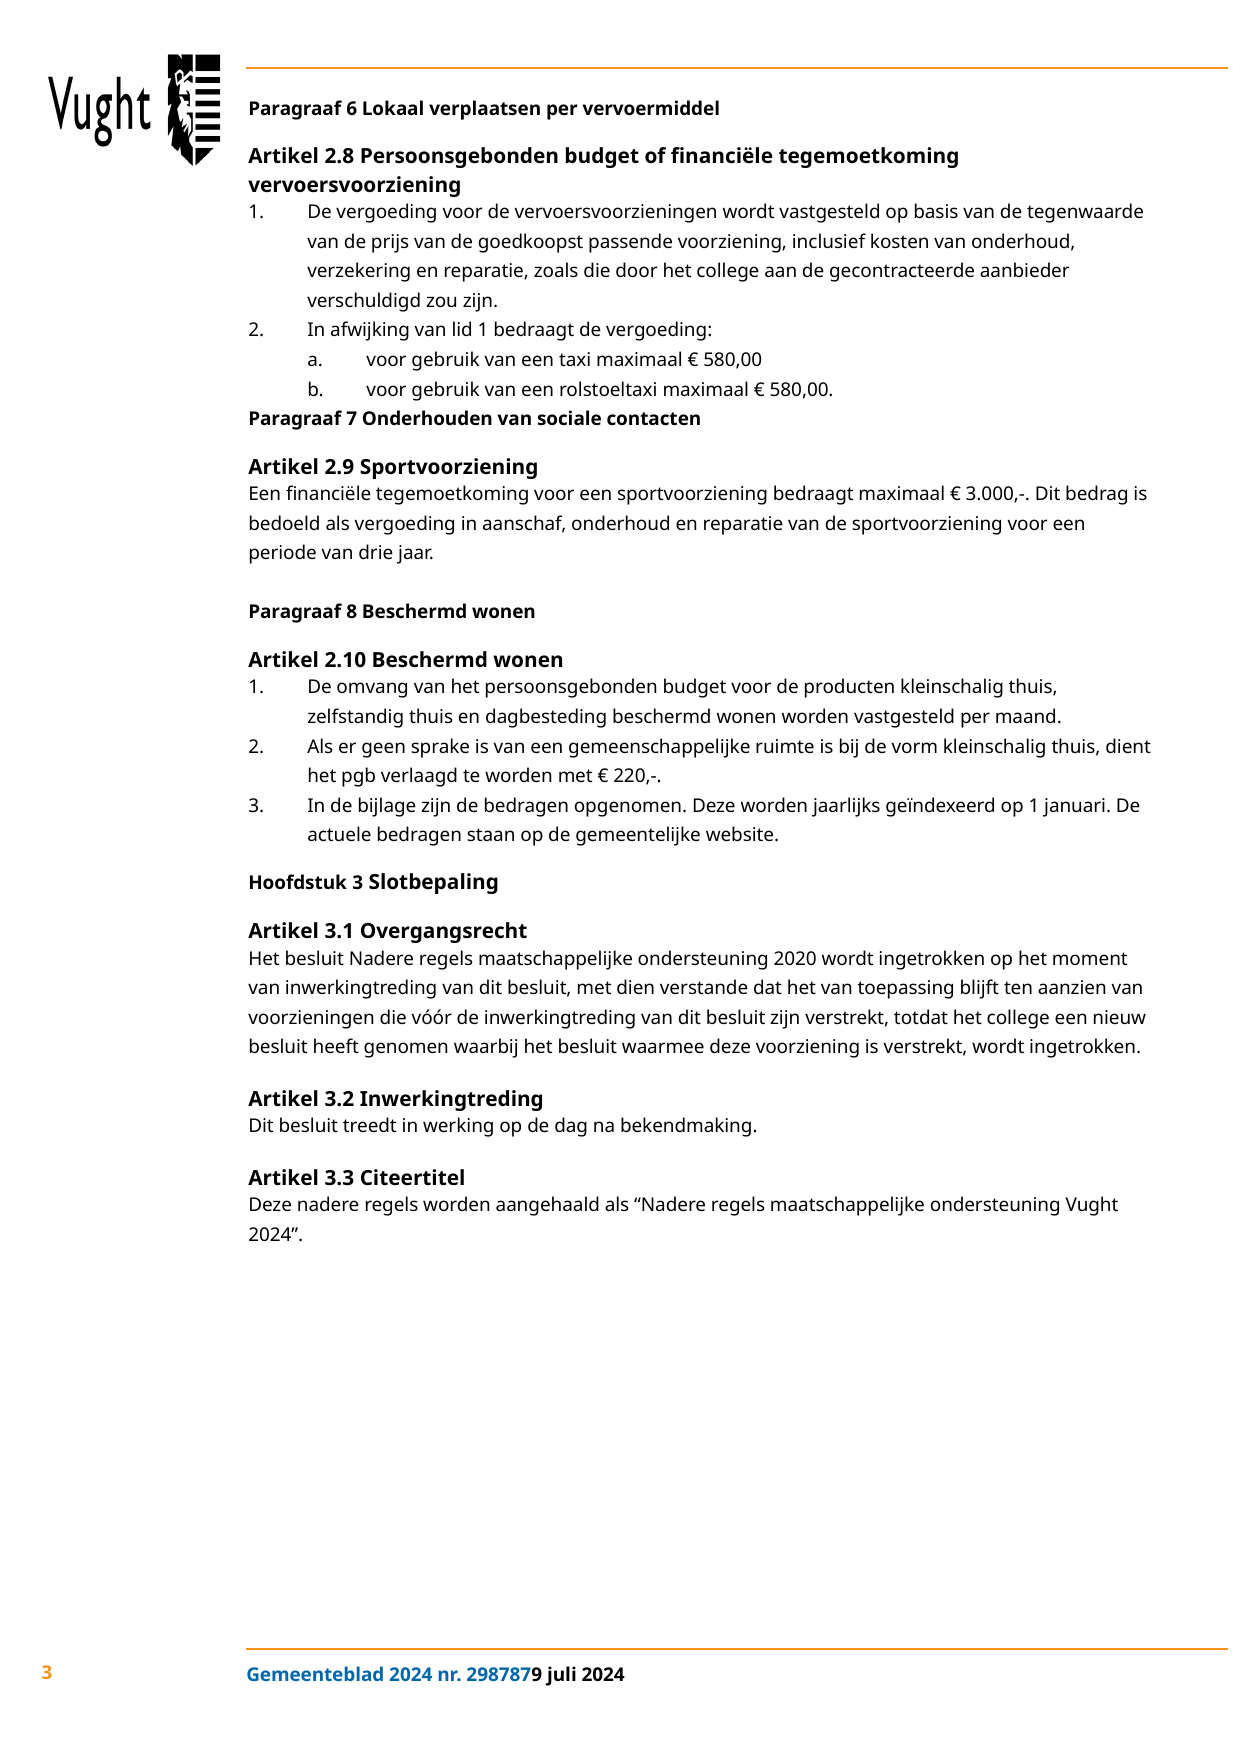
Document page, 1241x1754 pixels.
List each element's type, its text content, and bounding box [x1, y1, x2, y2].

text Paragraaf 7 Onderhouden van sociale contacten [248, 405, 1152, 431]
text Artikel 3.1 Overgangsrecht [248, 916, 1152, 945]
list Als er geen sprake is van een gemeenschappelijke ruimte is bij de vorm kleinschalig thuis, dient het pgb verlaagd te worden met € 220,-. [248, 733, 1152, 788]
list In de bijlage zijn de bedragen opgenomen. Deze worden jaarlijks geïndexeerd op 1 januari. De actuele bedragen staan op de gemeentelijke website. [248, 792, 1152, 847]
text Paragraaf 8 Beschermd wonen [248, 599, 1152, 624]
text Paragraaf 6 Lokaal verplaatsen per vervoermiddel [248, 95, 1152, 121]
list De vergoeding voor de vervoersvoorzieningen wordt vastgesteld op basis van de tegenwaarde van de prijs van de goedkoopst passende voorziening, inclusief kosten van onderhoud, verzekering en reparatie, zoals die door het college aan de gecontracteerde aanbieder verschuldigd zou zijn. [248, 198, 1152, 313]
text Hoofdstuk 3 Slotbepaling [248, 867, 1152, 896]
picture [41, 47, 231, 172]
text Een financiële tegemoetkoming voor een sportvoorziening bedraagt maximaal € 3.000,-. Dit bedrag is bedoeld als vergoeding in aanschaf, onderhoud en reparatie van de sportvoorziening voor een periode van drie jaar. [248, 480, 1152, 565]
text Het besluit Nadere regels maatschappelijke ondersteuning 2020 wordt ingetrokken op het moment van inwerkingtreding van dit besluit, met dien verstande dat het van toepassing blijft ten aanzien van voorzieningen die vóór de inwerkingtreding van dit besluit zijn verstrekt, totdat het college een nieuw besluit heeft genomen waarbij het besluit waarmee deze voorziening is verstrekt, wordt ingetrokken. [248, 945, 1152, 1059]
list De omvang van het persoonsgebonden budget voor de producten kleinschalig thuis, zelfstandig thuis en dagbesteding beschermd wonen worden vastgesteld per maand. [248, 674, 1152, 729]
list voor gebruik van een taxi maximaal € 580,00 [307, 346, 1152, 372]
list In afwijking van lid 1 bedraagt de vergoeding: [248, 317, 1152, 342]
text Dit besluit treedt in werking op de dag na bekendmaking. [248, 1112, 1152, 1138]
text Artikel 3.2 Inwerkingtreding [248, 1084, 1152, 1112]
text Artikel 2.10 Beschermd wonen [248, 645, 1152, 674]
list voor gebruik van een rolstoeltaxi maximaal € 580,00. [307, 376, 1152, 401]
text Artikel 2.9 Sportvoorziening [248, 452, 1152, 480]
text Deze nadere regels worden aangehaald als “Nadere regels maatschappelijke ondersteuning Vught 2024”. [248, 1191, 1152, 1247]
text Artikel 2.8 Persoonsgebonden budget of financiële tegemoetkoming vervoersvoorziening [248, 141, 1152, 198]
text Artikel 3.3 Citeertitel [248, 1163, 1152, 1191]
